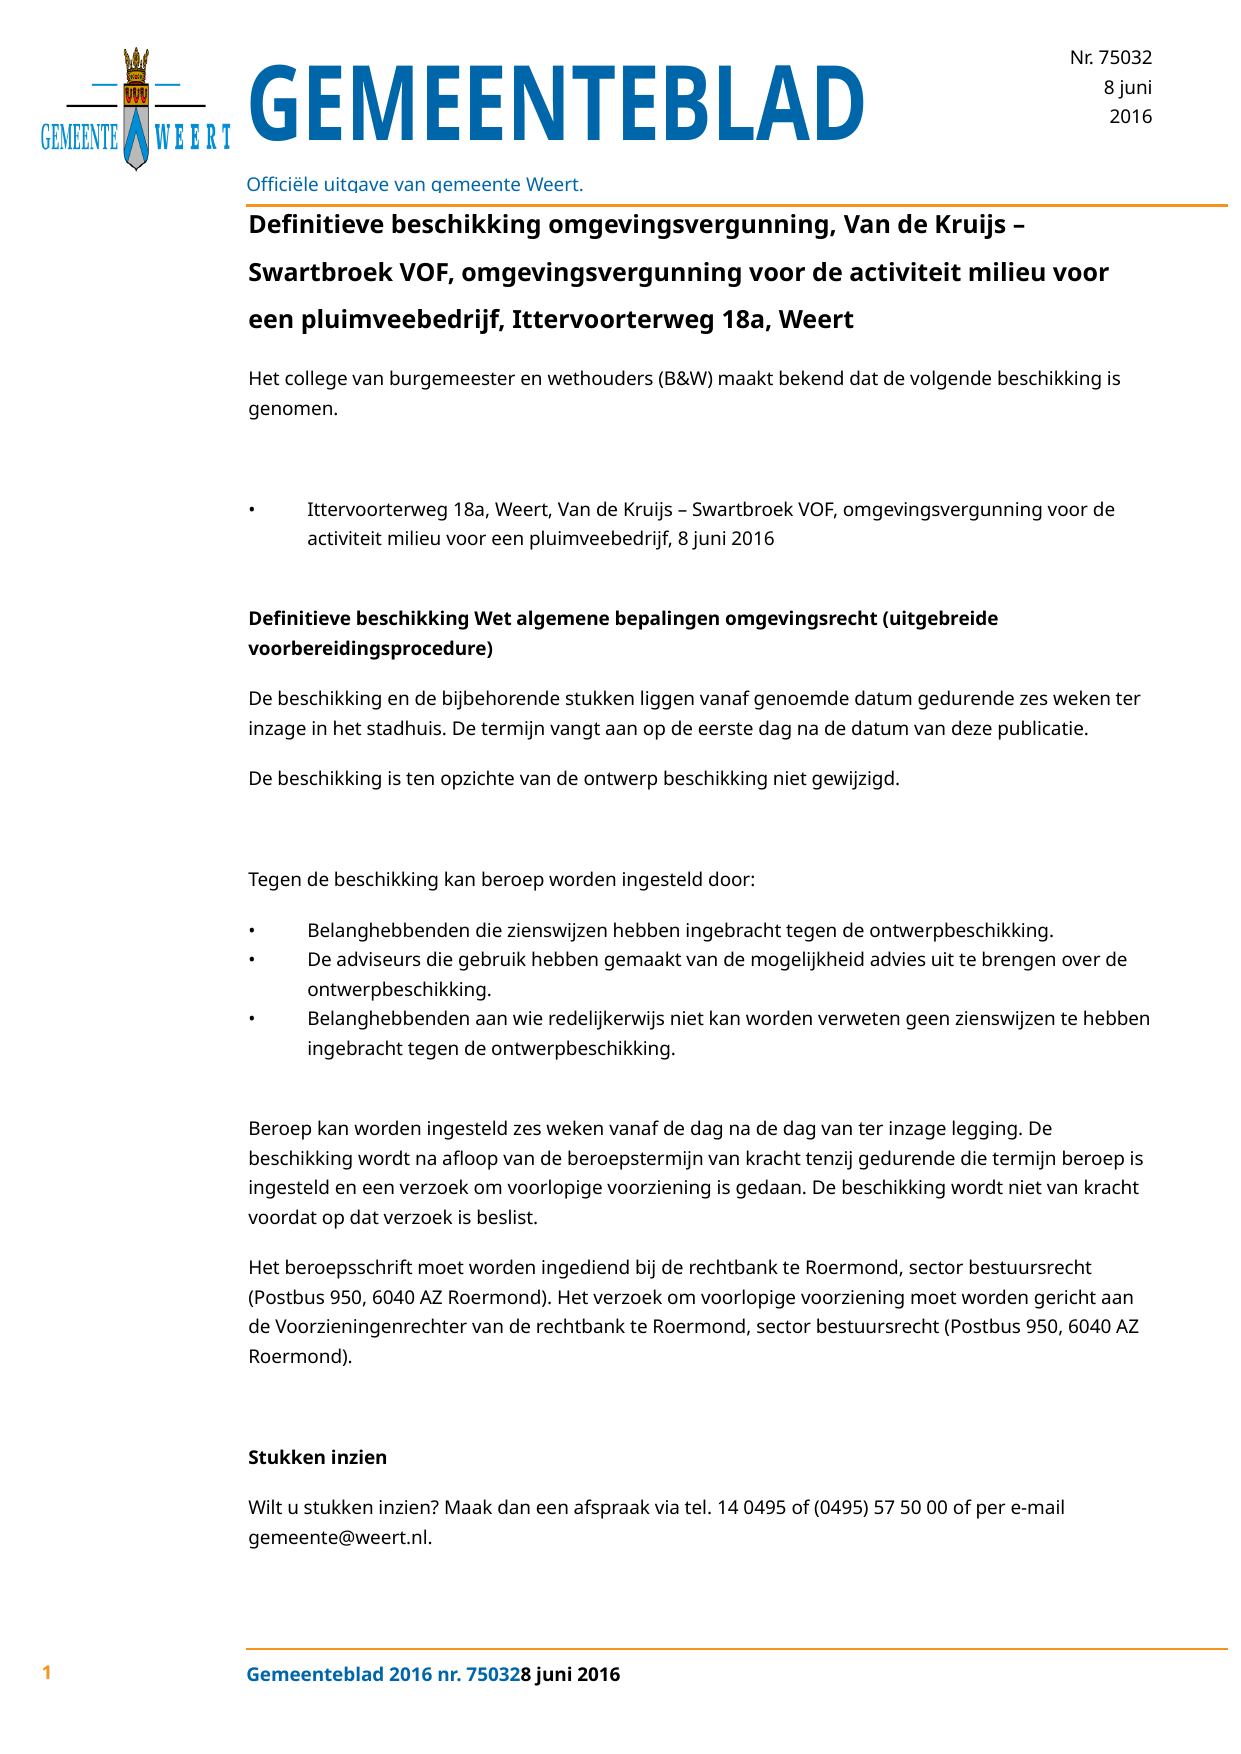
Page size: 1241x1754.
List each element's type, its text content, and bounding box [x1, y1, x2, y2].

text De beschikking en de bijbehorende stukken liggen vanaf genoemde datum gedurende zes weken ter inzage in het stadhuis. De termijn vangt aan op de eerste dag na de datum van deze publicatie. [248, 686, 1152, 741]
list Ittervoorterweg 18a, Weert, Van de Kruijs – Swartbroek VOF, omgevingsvergunning voor de activiteit milieu voor een pluimveebedrijf, 8 juni 2016 [248, 496, 1152, 551]
text Definitieve beschikking Wet algemene bepalingen omgevingsrecht (uitgebreide voorbereidingsprocedure) [248, 606, 1152, 661]
text Wilt u stukken inzien? Maak dan een afspraak via tel. 14 0495 of (0495) 57 50 00 of per e-mail gemeente@weert.nl. [248, 1494, 1152, 1549]
text Het beroepsschrift moet worden ingediend bij de rechtbank te Roermond, sector bestuursrecht (Postbus 950, 6040 AZ Roermond). Het verzoek om voorlopige voorziening moet worden gericht aan de Voorzieningenrechter van de rechtbank te Roermond, sector bestuursrecht (Postbus 950, 6040 AZ Roermond). [248, 1254, 1152, 1369]
list Belanghebbenden die zienswijzen hebben ingebracht tegen de ontwerpbeschikking. [248, 917, 1152, 942]
text Het college van burgemeester en wethouders (B&W) maakt bekend dat de volgende beschikking is genomen. [248, 366, 1152, 421]
list Belanghebbenden aan wie redelijkerwijs niet kan worden verweten geen zienswijzen te hebben ingebracht tegen de ontwerpbeschikking. [248, 1006, 1152, 1061]
list De adviseurs die gebruik hebben gemaakt van de mogelijkheid advies uit te brengen over de ontwerpbeschikking. [248, 946, 1152, 1002]
text Tegen de beschikking kan beroep worden ingesteld door: [248, 866, 1152, 892]
text Stukken inzien [248, 1444, 1152, 1469]
picture [41, 47, 231, 172]
text Beroep kan worden ingesteld zes weken vanaf de dag na de dag van ter inzage legging. De beschikking wordt na afloop van de beroepstermijn van kracht tenzij gedurende die termijn beroep is ingesteld en een verzoek om voorlopige voorziening is gedaan. De beschikking wordt niet van kracht voordat op dat verzoek is beslist. [248, 1115, 1152, 1229]
text Definitieve beschikking omgevingsvergunning, Van de Kruijs – Swartbroek VOF, omgevingsvergunning voor de activiteit milieu voor een pluimveebedrijf, Ittervoorterweg 18a, Weert [248, 207, 1152, 336]
text De beschikking is ten opzichte van de ontwerp beschikking niet gewijzigd. [248, 766, 1152, 791]
